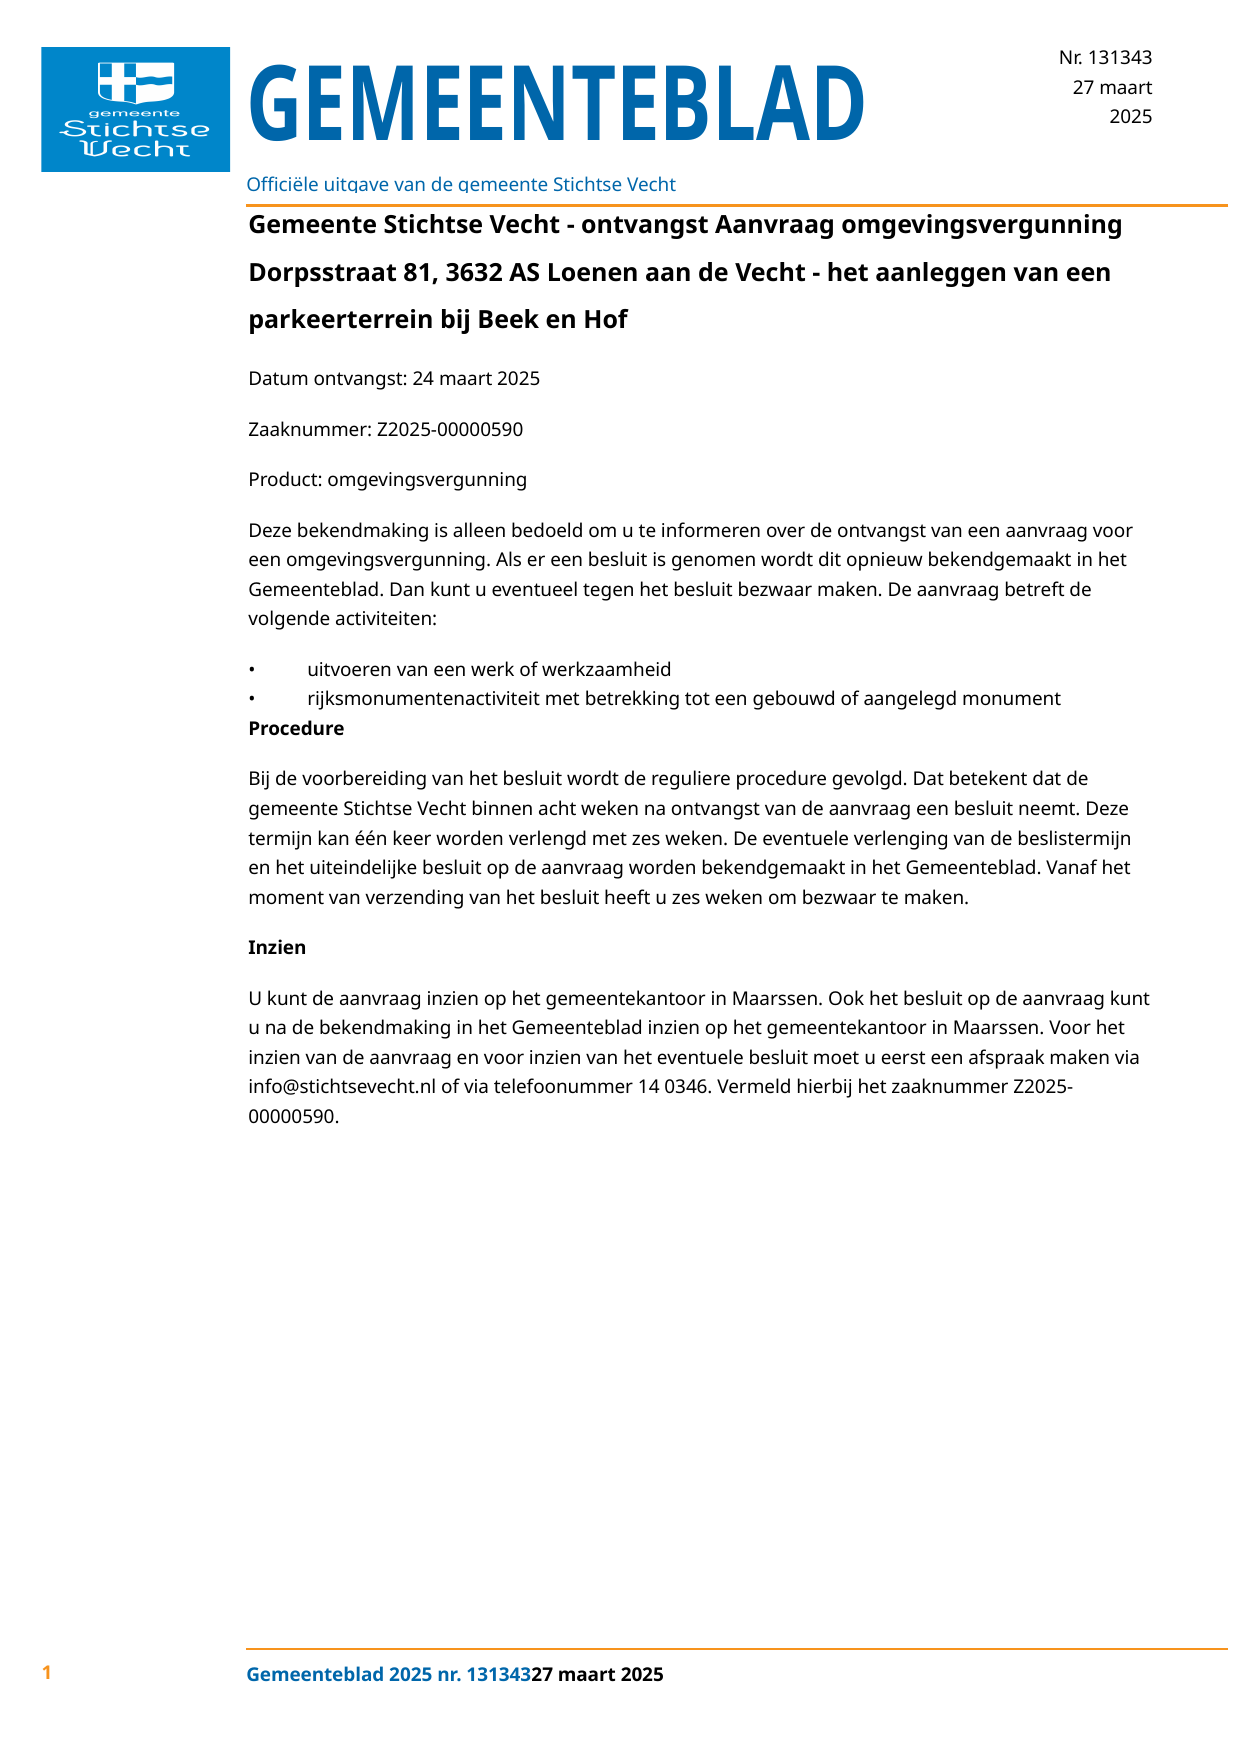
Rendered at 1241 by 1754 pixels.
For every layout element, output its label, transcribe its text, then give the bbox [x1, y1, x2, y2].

text Inzien [248, 934, 1152, 960]
text U kunt de aanvraag inzien op het gemeentekantoor in Maarssen. Ook het besluit op de aanvraag kunt u na de bekendmaking in het Gemeenteblad inzien op het gemeentekantoor in Maarssen. Voor het inzien van de aanvraag en voor inzien van het eventuele besluit moet u eerst een afspraak maken via info@stichtsevecht.nl of via telefoonummer 14 0346. Vermeld hierbij het zaaknummer Z2025-00000590. [248, 985, 1152, 1129]
text Gemeente Stichtse Vecht - ontvangst Aanvraag omgevingsvergunning Dorpsstraat 81, 3632 AS Loenen aan de Vecht - het aanleggen van een parkeerterrein bij Beek en Hof [248, 207, 1152, 336]
text Deze bekendmaking is alleen bedoeld om u te informeren over de ontvangst van een aanvraag voor een omgevingsvergunning. Als er een besluit is genomen wordt dit opnieuw bekendgemaakt in het Gemeenteblad. Dan kunt u eventueel tegen het besluit bezwaar maken. De aanvraag betreft de volgende activiteiten: [248, 517, 1152, 631]
text Product: omgevingsvergunning [248, 466, 1152, 492]
picture [137, 63, 174, 103]
list rijksmonumentenactiviteit met betrekking tot een gebouwd of aangelegd monument [248, 686, 1152, 711]
text Bij de voorbereiding van het besluit wordt de reguliere procedure gevolgd. Dat betekent dat de gemeente Stichtse Vecht binnen acht weken na ontvangst van de aanvraag een besluit neemt. Deze termijn kan één keer worden verlengd met zes weken. De eventuele verlenging van de beslistermijn en het uiteindelijke besluit op de aanvraag worden bekendgemaakt in het Gemeenteblad. Vanaf het moment van verzending van het besluit heeft u zes weken om bezwaar te maken. [248, 766, 1152, 909]
text Datum ontvangst: 24 maart 2025 [248, 366, 1152, 391]
text Procedure [248, 715, 1152, 741]
picture [99, 63, 135, 101]
text Zaaknummer: Z2025-00000590 [248, 416, 1152, 442]
list uitvoeren van een werk of werkzaamheid [248, 656, 1152, 682]
